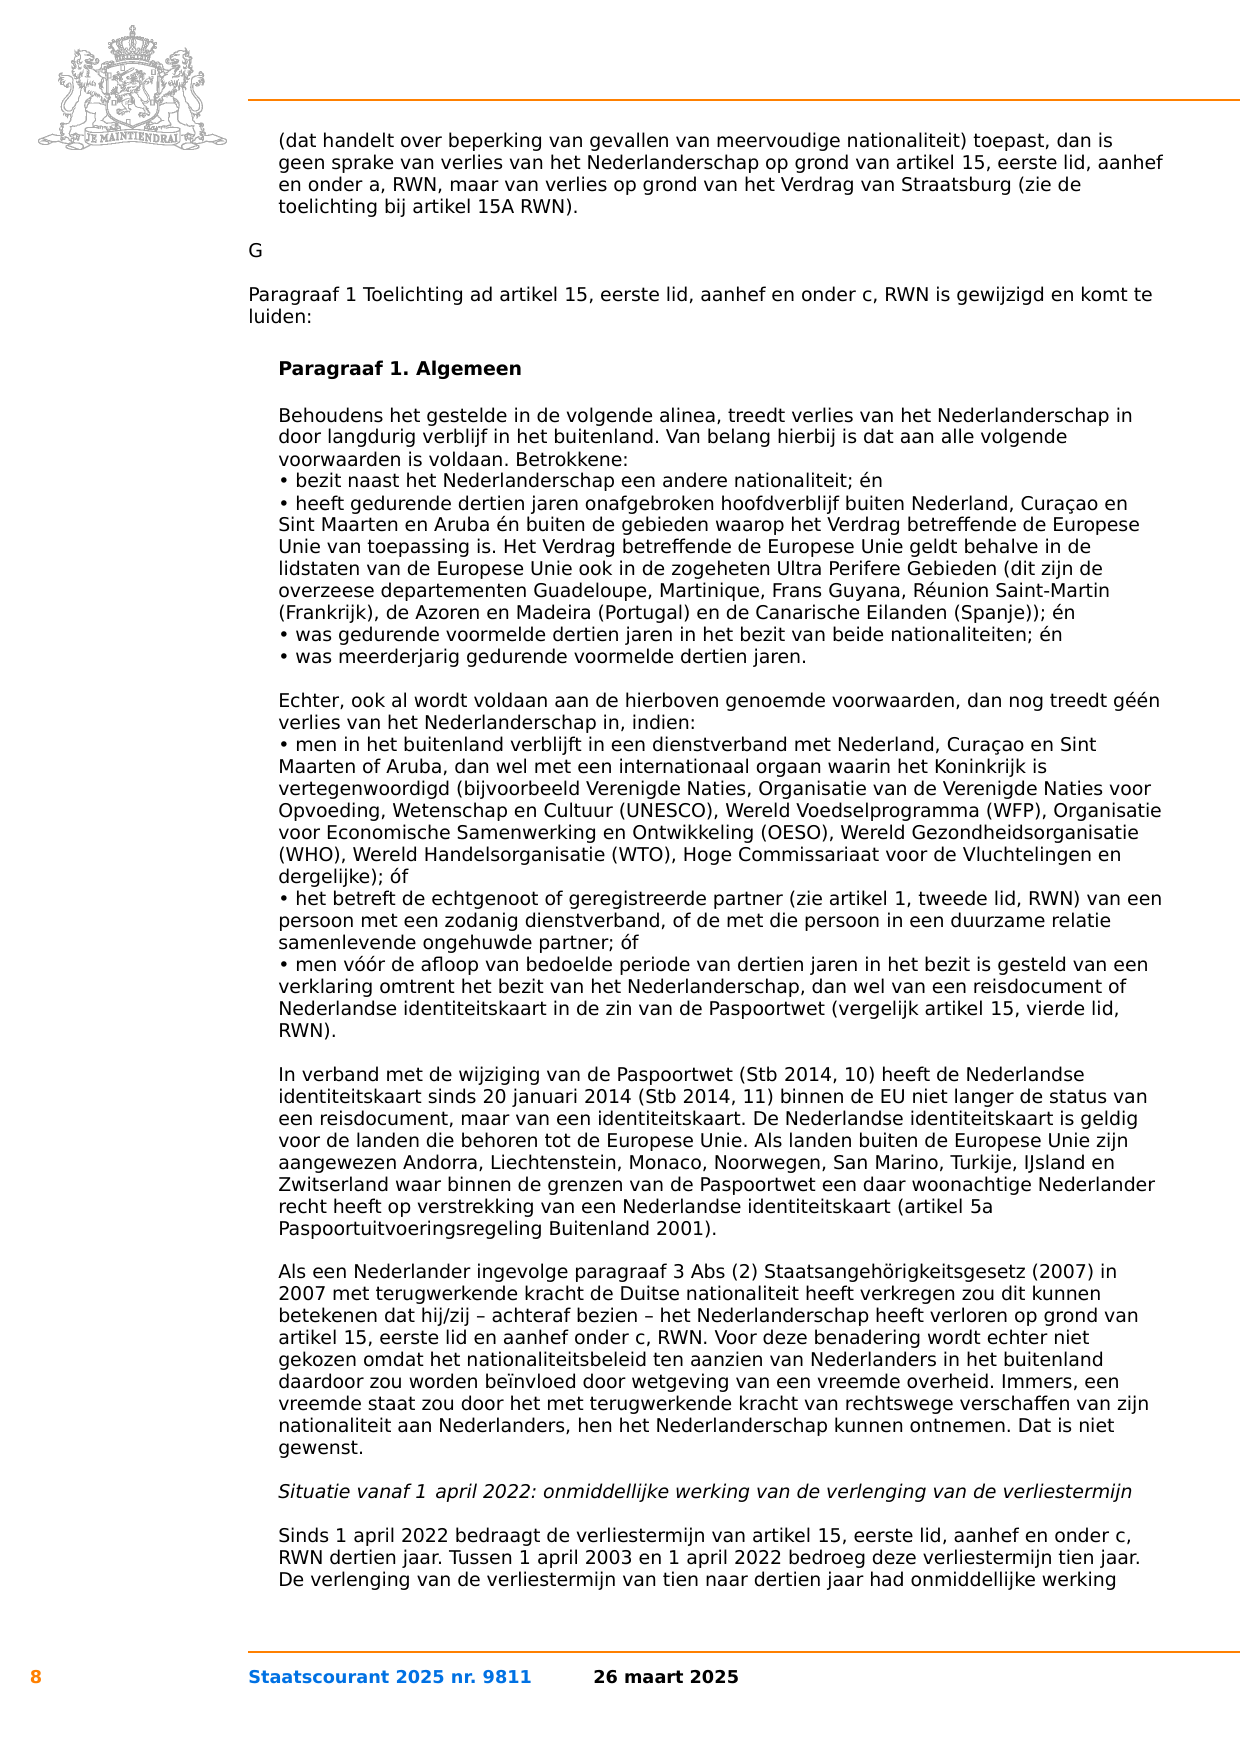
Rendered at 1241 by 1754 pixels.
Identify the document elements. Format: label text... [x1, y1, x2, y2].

text • was meerderjarig gedurende voormelde dertien jaren. [278, 646, 1163, 668]
text • heeft gedurende dertien jaren onafgebroken hoofdverblijf buiten Nederland, Curaçao en Sint Maarten en Aruba én buiten de gebieden waarop het Verdrag betreffende de Europese Unie van toepassing is. Het Verdrag betreffende de Europese Unie geldt behalve in de lidstaten van de Europese Unie ook in de zogeheten Ultra Perifere Gebieden (dit zijn de overzeese departementen Guadeloupe, Martinique, Frans Guyana, Réunion Saint-Martin (Frankrijk), de Azoren en Madeira (Portugal) en de Canarische Eilanden (Spanje)); én [278, 492, 1163, 624]
text • bezit naast het Nederlanderschap een andere nationaliteit; én [278, 470, 1163, 492]
picture [38, 25, 227, 150]
text Als een Nederlander ingevolge paragraaf 3 Abs (2) Staatsangehörigkeitsgesetz (2007) in 2007 met terugwerkende kracht de Duitse nationaliteit heeft verkregen zou dit kunnen betekenen dat hij/zij – achteraf bezien – het Nederlanderschap heeft verloren op grond van artikel 15, eerste lid en aanhef onder c, RWN. Voor deze benadering wordt echter niet gekozen omdat het nationaliteitsbeleid ten aanzien van Nederlanders in het buitenland daardoor zou worden beïnvloed door wetgeving van een vreemde overheid. Immers, een vreemde staat zou door het met terugwerkende kracht van rechtswege verschaffen van zijn nationaliteit aan Nederlanders, hen het Nederlanderschap kunnen ontnemen. Dat is niet gewenst. [278, 1261, 1163, 1459]
text • was gedurende voormelde dertien jaren in het bezit van beide nationaliteiten; én [278, 624, 1163, 646]
text Sinds 1 april 2022 bedraagt de verliestermijn van artikel 15, eerste lid, aanhef en onder c, RWN dertien jaar. Tussen 1 april 2003 en 1 april 2022 bedroeg deze verliestermijn tien jaar. De verlenging van de verliestermijn van tien naar dertien jaar had onmiddellijke werking [278, 1525, 1163, 1591]
text • men in het buitenland verblijft in een dienstverband met Nederland, Curaçao en Sint Maarten of Aruba, dan wel met een internationaal orgaan waarin het Koninkrijk is vertegenwoordigd (bijvoorbeeld Verenigde Naties, Organisatie van de Verenigde Naties voor Opvoeding, Wetenschap en Cultuur (UNESCO), Wereld Voedselprogramma (WFP), Organisatie voor Economische Samenwerking en Ontwikkeling (OESO), Wereld Gezondheidsorganisatie (WHO), Wereld Handelsorganisatie (WTO), Hoge Commissariaat voor de Vluchtelingen en dergelijke); óf [278, 734, 1163, 888]
subtitle Situatie vanaf 1 april 2022: onmiddellijke werking van de verlenging van de verliestermijn [278, 1481, 1163, 1503]
subtitle Paragraaf 1. Algemeen [278, 357, 1163, 379]
text Paragraaf 1 Toelichting ad artikel 15, eerste lid, aanhef en onder c, RWN is gewijzigd en komt te luiden: [248, 283, 1163, 327]
text (dat handelt over beperking van gevallen van meervoudige nationaliteit) toepast, dan is geen sprake van verlies van het Nederlanderschap op grond van artikel 15, eerste lid, aanhef en onder a, RWN, maar van verlies op grond van het Verdrag van Straatsburg (zie de toelichting bij artikel 15A RWN). [278, 130, 1163, 218]
text G [248, 240, 1163, 262]
text • men vóór de afloop van bedoelde periode van dertien jaren in het bezit is gesteld van een verklaring omtrent het bezit van het Nederlanderschap, dan wel van een reisdocument of Nederlandse identiteitskaart in de zin van de Paspoortwet (vergelijk artikel 15, vierde lid, RWN). [278, 954, 1163, 1042]
text • het betreft de echtgenoot of geregistreerde partner (zie artikel 1, tweede lid, RWN) van een persoon met een zodanig dienstverband, of de met die persoon in een duurzame relatie samenlevende ongehuwde partner; óf [278, 888, 1163, 954]
text Echter, ook al wordt voldaan aan de hierboven genoemde voorwaarden, dan nog treedt géén verlies van het Nederlanderschap in, indien: [278, 690, 1163, 734]
text Behoudens het gestelde in de volgende alinea, treedt verlies van het Nederlanderschap in door langdurig verblijf in het buitenland. Van belang hierbij is dat aan alle volgende voorwaarden is voldaan. Betrokkene: [278, 404, 1163, 470]
text In verband met de wijziging van de Paspoortwet (Stb 2014, 10) heeft de Nederlandse identiteitskaart sinds 20 januari 2014 (Stb 2014, 11) binnen de EU niet langer de status van een reisdocument, maar van een identiteitskaart. De Nederlandse identiteitskaart is geldig voor de landen die behoren tot de Europese Unie. Als landen buiten de Europese Unie zijn aangewezen Andorra, Liechtenstein, Monaco, Noorwegen, San Marino, Turkije, IJsland en Zwitserland waar binnen de grenzen van de Paspoortwet een daar woonachtige Nederlander recht heeft op verstrekking van een Nederlandse identiteitskaart (artikel 5a Paspoortuitvoeringsregeling Buitenland 2001). [278, 1064, 1163, 1239]
